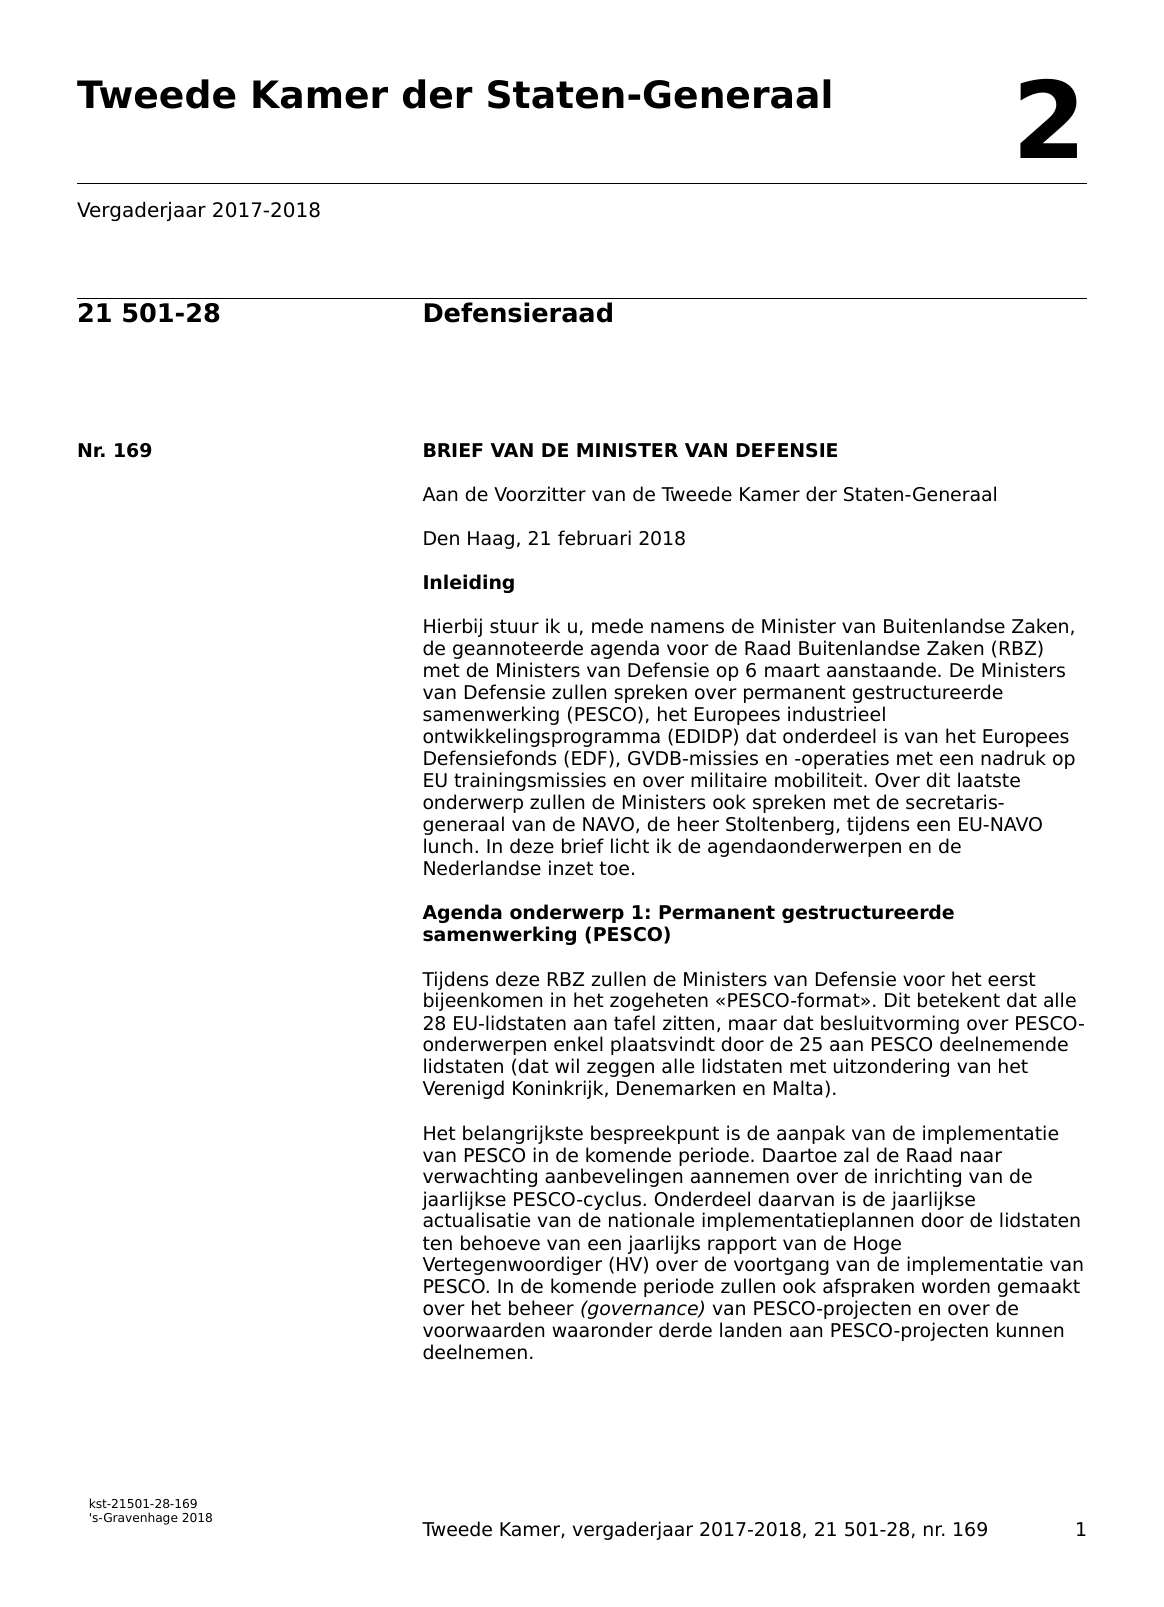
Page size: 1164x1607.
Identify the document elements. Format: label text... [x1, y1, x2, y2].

subtitle Inleiding [422, 572, 1087, 594]
subtitle Agenda onderwerp 1: Permanent gestructureerde samenwerking (PESCO) [422, 902, 1087, 946]
text 's-Gravenhage 2018 [88, 1511, 323, 1525]
table_header Tweede Kamer der Staten-Generaal [77, 59, 886, 183]
text kst-21501-28-169 [88, 1497, 323, 1511]
text Tijdens deze RBZ zullen de Ministers van Defensie voor het eerst bijeenkomen in het zogeheten «PESCO-format». Dit betekent dat alle 28 EU-lidstaten aan tafel zitten, maar dat besluitvorming over PESCO-onderwerpen enkel plaatsvindt door de 25 aan PESCO deelnemende lidstaten (dat wil zeggen alle lidstaten met uitzondering van het Verenigd Koninkrijk, Denemarken en Malta). [422, 968, 1087, 1100]
subtitle 21 501-28 Defensieraad [77, 299, 1087, 329]
text Hierbij stuur ik u, mede namens de Minister van Buitenlandse Zaken, de geannoteerde agenda voor de Raad Buitenlandse Zaken (RBZ) met de Ministers van Defensie op 6 maart aanstaande. De Ministers van Defensie zullen spreken over permanent gestructureerde samenwerking (PESCO), het Europees industrieel ontwikkelingsprogramma (EDIDP) dat onderdeel is van het Europees Defensiefonds (EDF), GVDB-missies en -operaties met een nadruk op EU trainingsmissies en over militaire mobiliteit. Over dit laatste onderwerp zullen de Ministers ook spreken met de secretaris-generaal van de NAVO, de heer Stoltenberg, tijdens een EU-NAVO lunch. In deze brief licht ik de agendaonderwerpen en de Nederlandse inzet toe. [422, 616, 1087, 880]
table_header 2 [886, 59, 1087, 183]
text Aan de Voorzitter van de Tweede Kamer der Staten-Generaal [422, 484, 1087, 506]
subtitle Nr. 169 BRIEF VAN DE MINISTER VAN DEFENSIE [77, 440, 1087, 462]
table_cell Vergaderjaar 2017-2018 [77, 184, 1087, 298]
text Den Haag, 21 februari 2018 [422, 528, 1087, 550]
text Het belangrijkste bespreekpunt is de aanpak van de implementatie van PESCO in de komende periode. Daartoe zal de Raad naar verwachting aanbevelingen aannemen over de inrichting van de jaarlijkse PESCO-cyclus. Onderdeel daarvan is de jaarlijkse actualisatie van de nationale implementatieplannen door de lidstaten ten behoeve van een jaarlijks rapport van de Hoge Vertegenwoordiger (HV) over de voortgang van de implementatie van PESCO. In de komende periode zullen ook afspraken worden gemaakt over het beheer (governance) van PESCO-projecten en over de voorwaarden waaronder derde landen aan PESCO-projecten kunnen deelnemen. [422, 1122, 1087, 1364]
